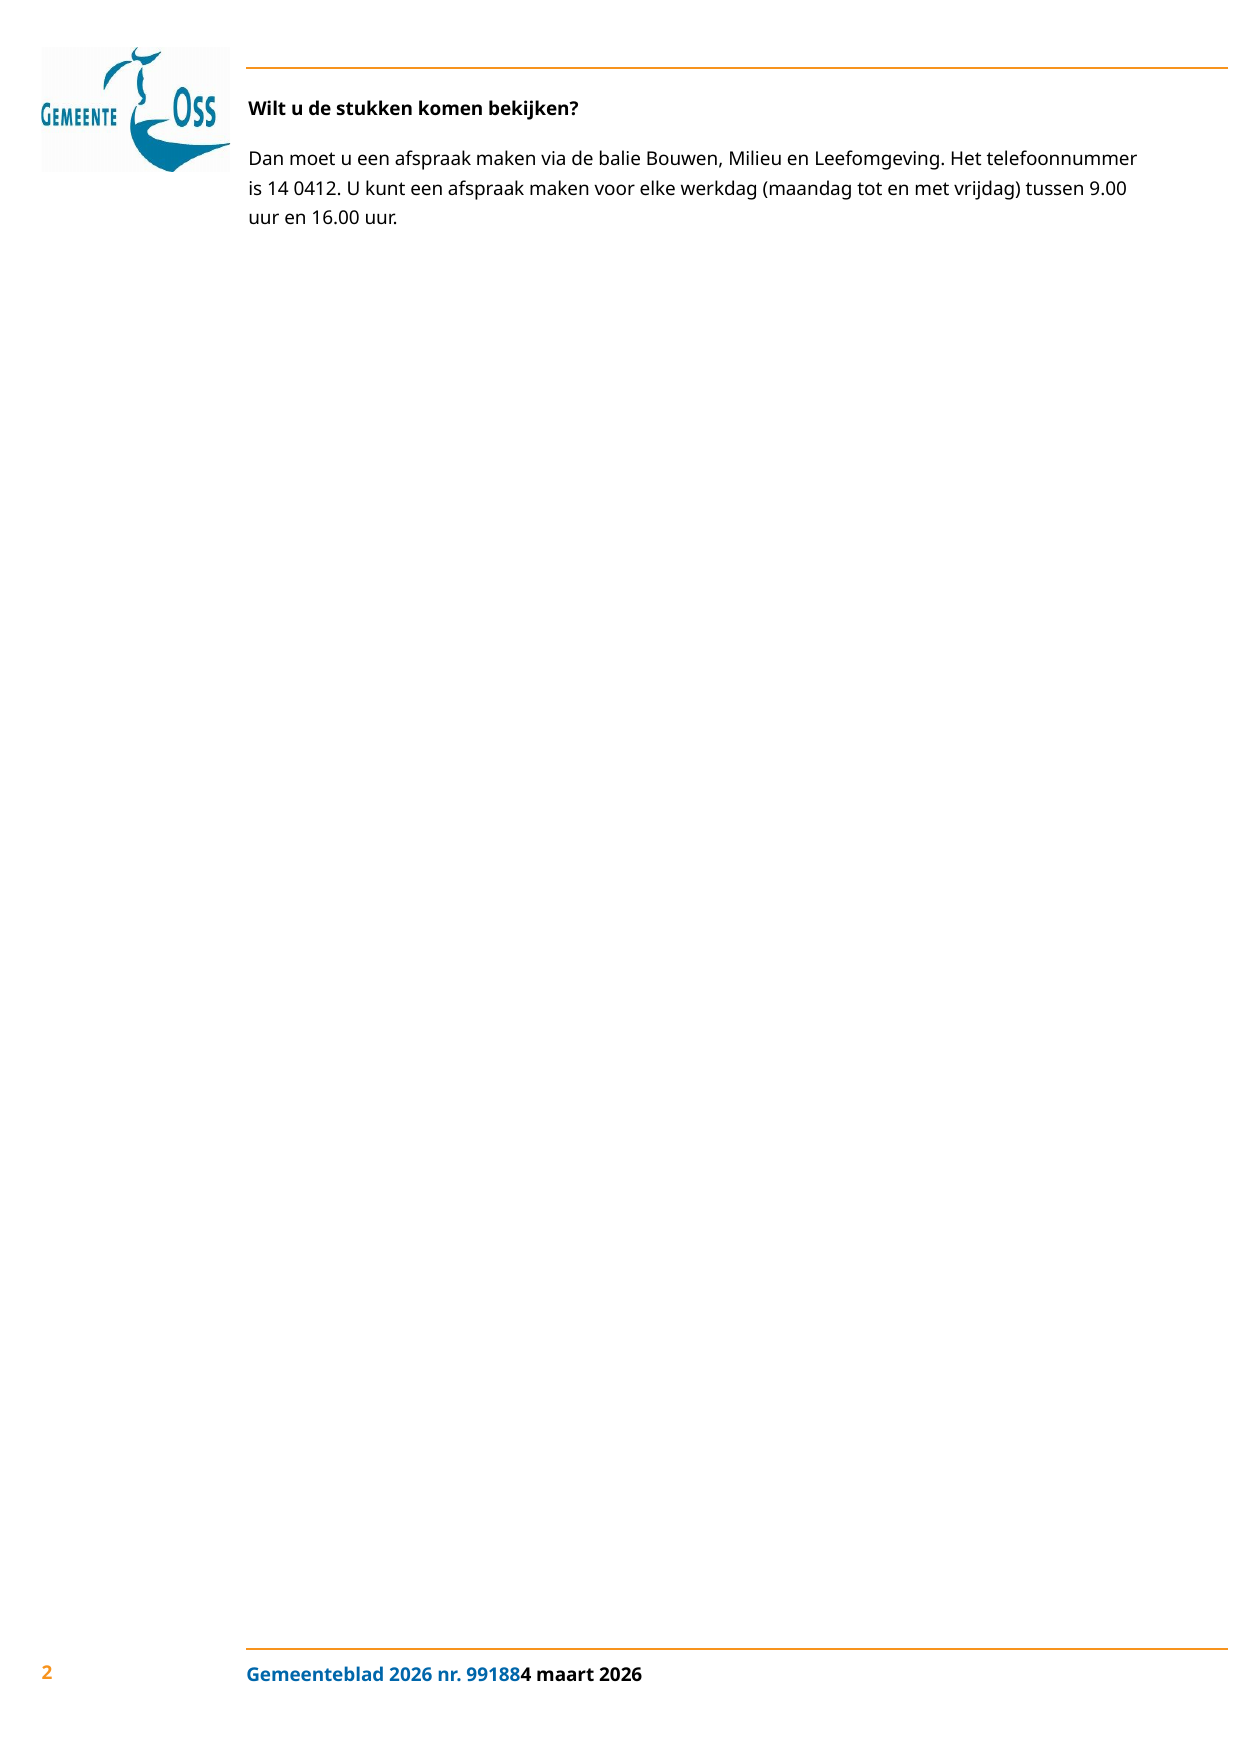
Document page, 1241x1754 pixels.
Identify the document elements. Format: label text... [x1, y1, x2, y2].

text Dan moet u een afspraak maken via de balie Bouwen, Milieu en Leefomgeving. Het telefoonnummer is 14 0412. U kunt een afspraak maken voor elke werkdag (maandag tot en met vrijdag) tussen 9.00 uur en 16.00 uur. [248, 145, 1152, 230]
text Wilt u de stukken komen bekijken? [248, 95, 1152, 121]
picture [41, 47, 231, 172]
